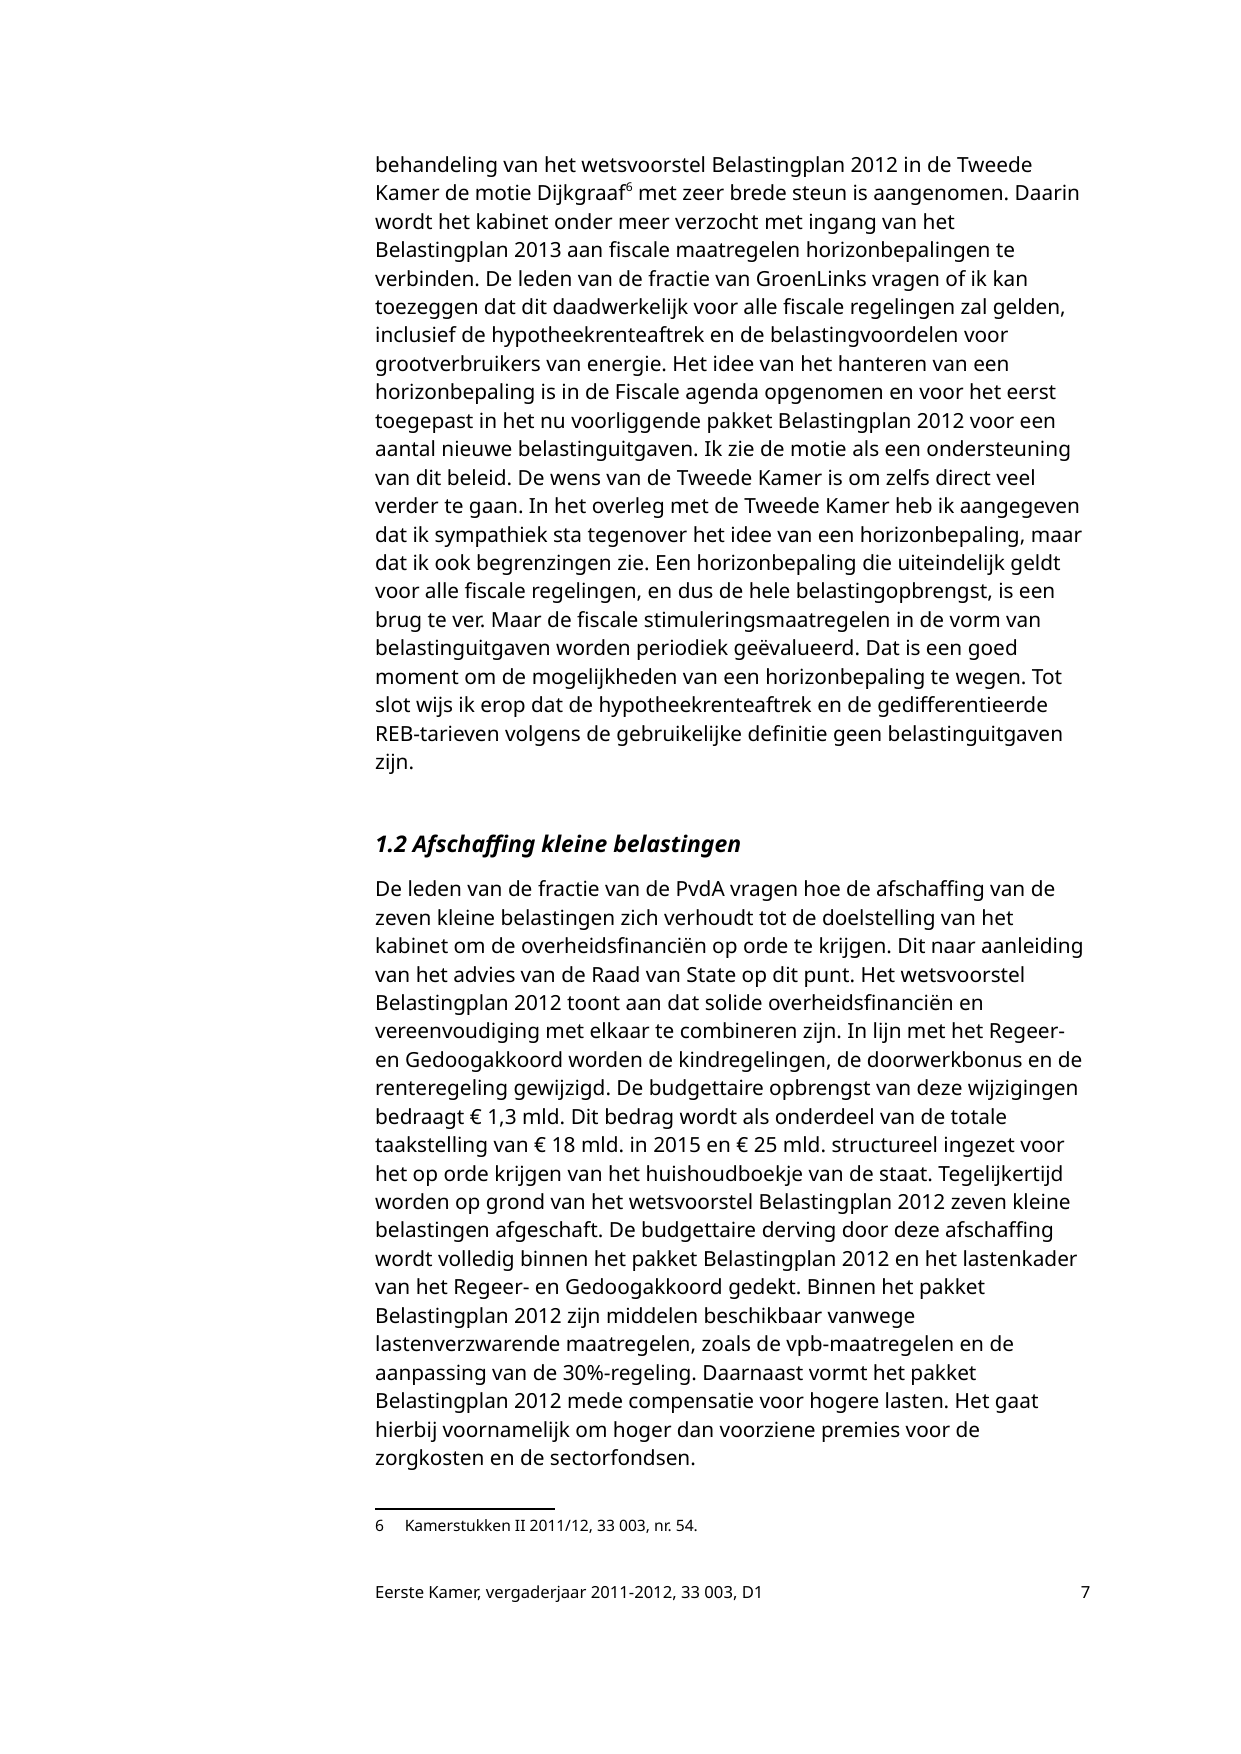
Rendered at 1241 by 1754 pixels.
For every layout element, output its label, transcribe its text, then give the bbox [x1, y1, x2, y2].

text Kamerstukken II 2011/12, 33 003, nr. 54. [375, 1508, 1090, 1536]
text behandeling van het wetsvoorstel Belastingplan 2012 in de Tweede Kamer de motie Dijkgraaf met zeer brede steun is aangenomen. Daarin wordt het kabinet onder meer verzocht met ingang van het Belastingplan 2013 aan fiscale maatregelen horizonbepalingen te verbinden. De leden van de fractie van GroenLinks vragen of ik kan toezeggen dat dit daadwerkelijk voor alle fiscale regelingen zal gelden, inclusief de hypotheekrenteaftrek en de belastingvoordelen voor grootverbruikers van energie. Het idee van het hanteren van een horizonbepaling is in de Fiscale agenda opgenomen en voor het eerst toegepast in het nu voorliggende pakket Belastingplan 2012 voor een aantal nieuwe belastinguitgaven. Ik zie de motie als een ondersteuning van dit beleid. De wens van de Tweede Kamer is om zelfs direct veel verder te gaan. In het overleg met de Tweede Kamer heb ik aangegeven dat ik sympathiek sta tegenover het idee van een horizonbepaling, maar dat ik ook begrenzingen zie. Een horizonbepaling die uiteindelijk geldt voor alle fiscale regelingen, en dus de hele belastingopbrengst, is een brug te ver. Maar de fiscale stimuleringsmaatregelen in de vorm van belastinguitgaven worden periodiek geëvalueerd. Dat is een goed moment om de mogelijkheden van een horizonbepaling te wegen. Tot slot wijs ik erop dat de hypotheekrenteaftrek en de gedifferentieerde REB-tarieven volgens de gebruikelijke definitie geen belastinguitgaven zijn. [375, 150, 1090, 776]
text De leden van de fractie van de PvdA vragen hoe de afschaffing van de zeven kleine belastingen zich verhoudt tot de doelstelling van het kabinet om de overheidsfinanciën op orde te krijgen. Dit naar aanleiding van het advies van de Raad van State op dit punt. Het wetsvoorstel Belastingplan 2012 toont aan dat solide overheidsfinanciën en vereenvoudiging met elkaar te combineren zijn. In lijn met het Regeer- en Gedoogakkoord worden de kindregelingen, de doorwerkbonus en de renteregeling gewijzigd. De budgettaire opbrengst van deze wijzigingen bedraagt € 1,3 mld. Dit bedrag wordt als onderdeel van de totale taakstelling van € 18 mld. in 2015 en € 25 mld. structureel ingezet voor het op orde krijgen van het huishoudboekje van de staat. Tegelijkertijd worden op grond van het wetsvoorstel Belastingplan 2012 zeven kleine belastingen afgeschaft. De budgettaire derving door deze afschaffing wordt volledig binnen het pakket Belastingplan 2012 en het lastenkader van het Regeer- en Gedoogakkoord gedekt. Binnen het pakket Belastingplan 2012 zijn middelen beschikbaar vanwege lastenverzwarende maatregelen, zoals de vpb-maatregelen en de aanpassing van de 30%-regeling. Daarnaast vormt het pakket Belastingplan 2012 mede compensatie voor hogere lasten. Het gaat hierbij voornamelijk om hoger dan voorziene premies voor de zorgkosten en de sectorfondsen. [375, 874, 1090, 1472]
subtitle 1.2 Afschaffing kleine belastingen [375, 828, 1090, 859]
